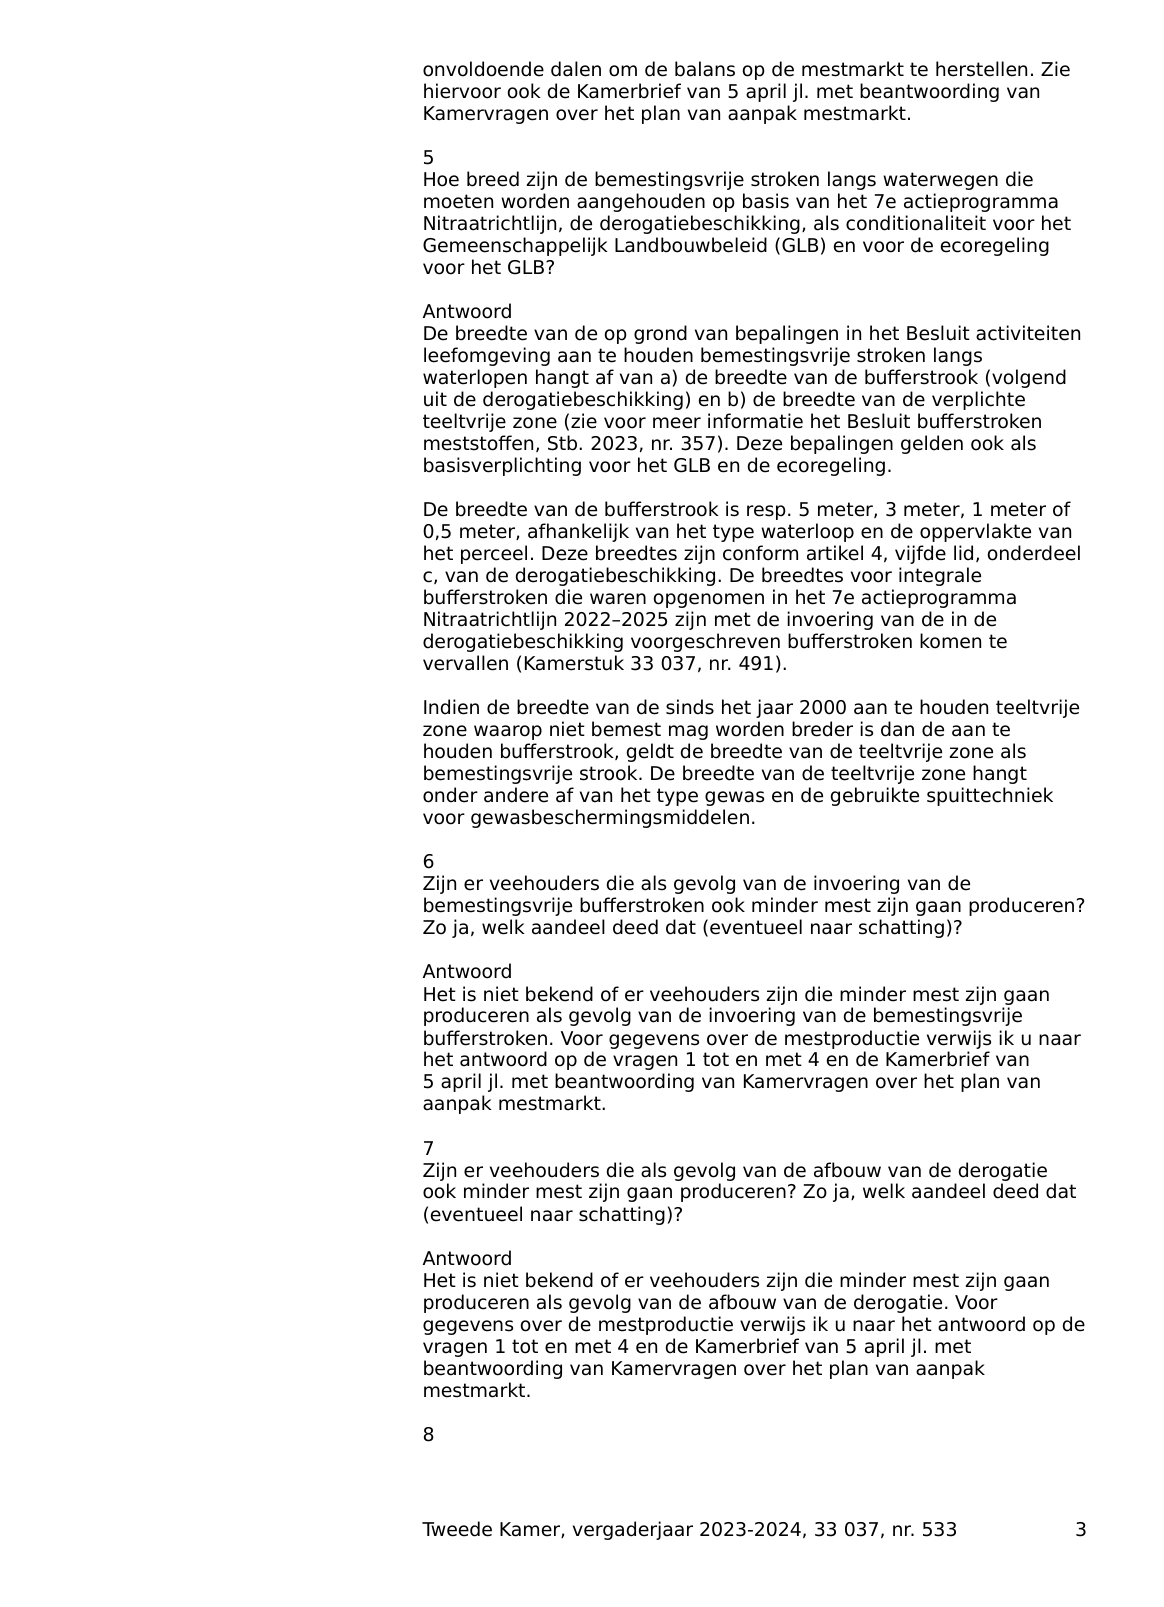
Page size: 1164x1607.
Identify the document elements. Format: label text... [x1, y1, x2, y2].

text De breedte van de bufferstrook is resp. 5 meter, 3 meter, 1 meter of 0,5 meter, afhankelijk van het type waterloop en de oppervlakte van het perceel. Deze breedtes zijn conform artikel 4, vijfde lid, onderdeel c, van de derogatiebeschikking. De breedtes voor integrale bufferstroken die waren opgenomen in het 7e actieprogramma Nitraatrichtlijn 2022–2025 zijn met de invoering van de in de derogatiebeschikking voorgeschreven bufferstroken komen te vervallen (Kamerstuk 33 037, nr. 491). [422, 499, 1087, 675]
text Het is niet bekend of er veehouders zijn die minder mest zijn gaan produceren als gevolg van de afbouw van de derogatie. Voor gegevens over de mestproductie verwijs ik u naar het antwoord op de vragen 1 tot en met 4 en de Kamerbrief van 5 april jl. met beantwoording van Kamervragen over het plan van aanpak mestmarkt. [422, 1269, 1087, 1401]
text 5 [422, 147, 1087, 169]
text Het is niet bekend of er veehouders zijn die minder mest zijn gaan produceren als gevolg van de invoering van de bemestingsvrije bufferstroken. Voor gegevens over de mestproductie verwijs ik u naar het antwoord op de vragen 1 tot en met 4 en de Kamerbrief van 5 april jl. met beantwoording van Kamervragen over het plan van aanpak mestmarkt. [422, 983, 1087, 1115]
text 8 [422, 1424, 1087, 1446]
text 7 [422, 1137, 1087, 1159]
text Hoe breed zijn de bemestingsvrije stroken langs waterwegen die moeten worden aangehouden op basis van het 7e actieprogramma Nitraatrichtlijn, de derogatiebeschikking, als conditionaliteit voor het Gemeenschappelijk Landbouwbeleid (GLB) en voor de ecoregeling voor het GLB? [422, 169, 1087, 279]
text Antwoord [422, 301, 1087, 323]
text Antwoord [422, 1248, 1087, 1269]
text De breedte van de op grond van bepalingen in het Besluit activiteiten leefomgeving aan te houden bemestingsvrije stroken langs waterlopen hangt af van a) de breedte van de bufferstrook (volgend uit de derogatiebeschikking) en b) de breedte van de verplichte teeltvrije zone (zie voor meer informatie het Besluit bufferstroken meststoffen, Stb. 2023, nr. 357). Deze bepalingen gelden ook als basisverplichting voor het GLB en de ecoregeling. [422, 323, 1087, 477]
text 6 [422, 851, 1087, 873]
text Zijn er veehouders die als gevolg van de invoering van de bemestingsvrije bufferstroken ook minder mest zijn gaan produceren? Zo ja, welk aandeel deed dat (eventueel naar schatting)? [422, 873, 1087, 939]
text Zijn er veehouders die als gevolg van de afbouw van de derogatie ook minder mest zijn gaan produceren? Zo ja, welk aandeel deed dat (eventueel naar schatting)? [422, 1159, 1087, 1225]
text Indien de breedte van de sinds het jaar 2000 aan te houden teeltvrije zone waarop niet bemest mag worden breder is dan de aan te houden bufferstrook, geldt de breedte van de teeltvrije zone als bemestingsvrije strook. De breedte van de teeltvrije zone hangt onder andere af van het type gewas en de gebruikte spuittechniek voor gewasbeschermingsmiddelen. [422, 697, 1087, 829]
text onvoldoende dalen om de balans op de mestmarkt te herstellen. Zie hiervoor ook de Kamerbrief van 5 april jl. met beantwoording van Kamervragen over het plan van aanpak mestmarkt. [422, 59, 1087, 125]
text Antwoord [422, 961, 1087, 983]
